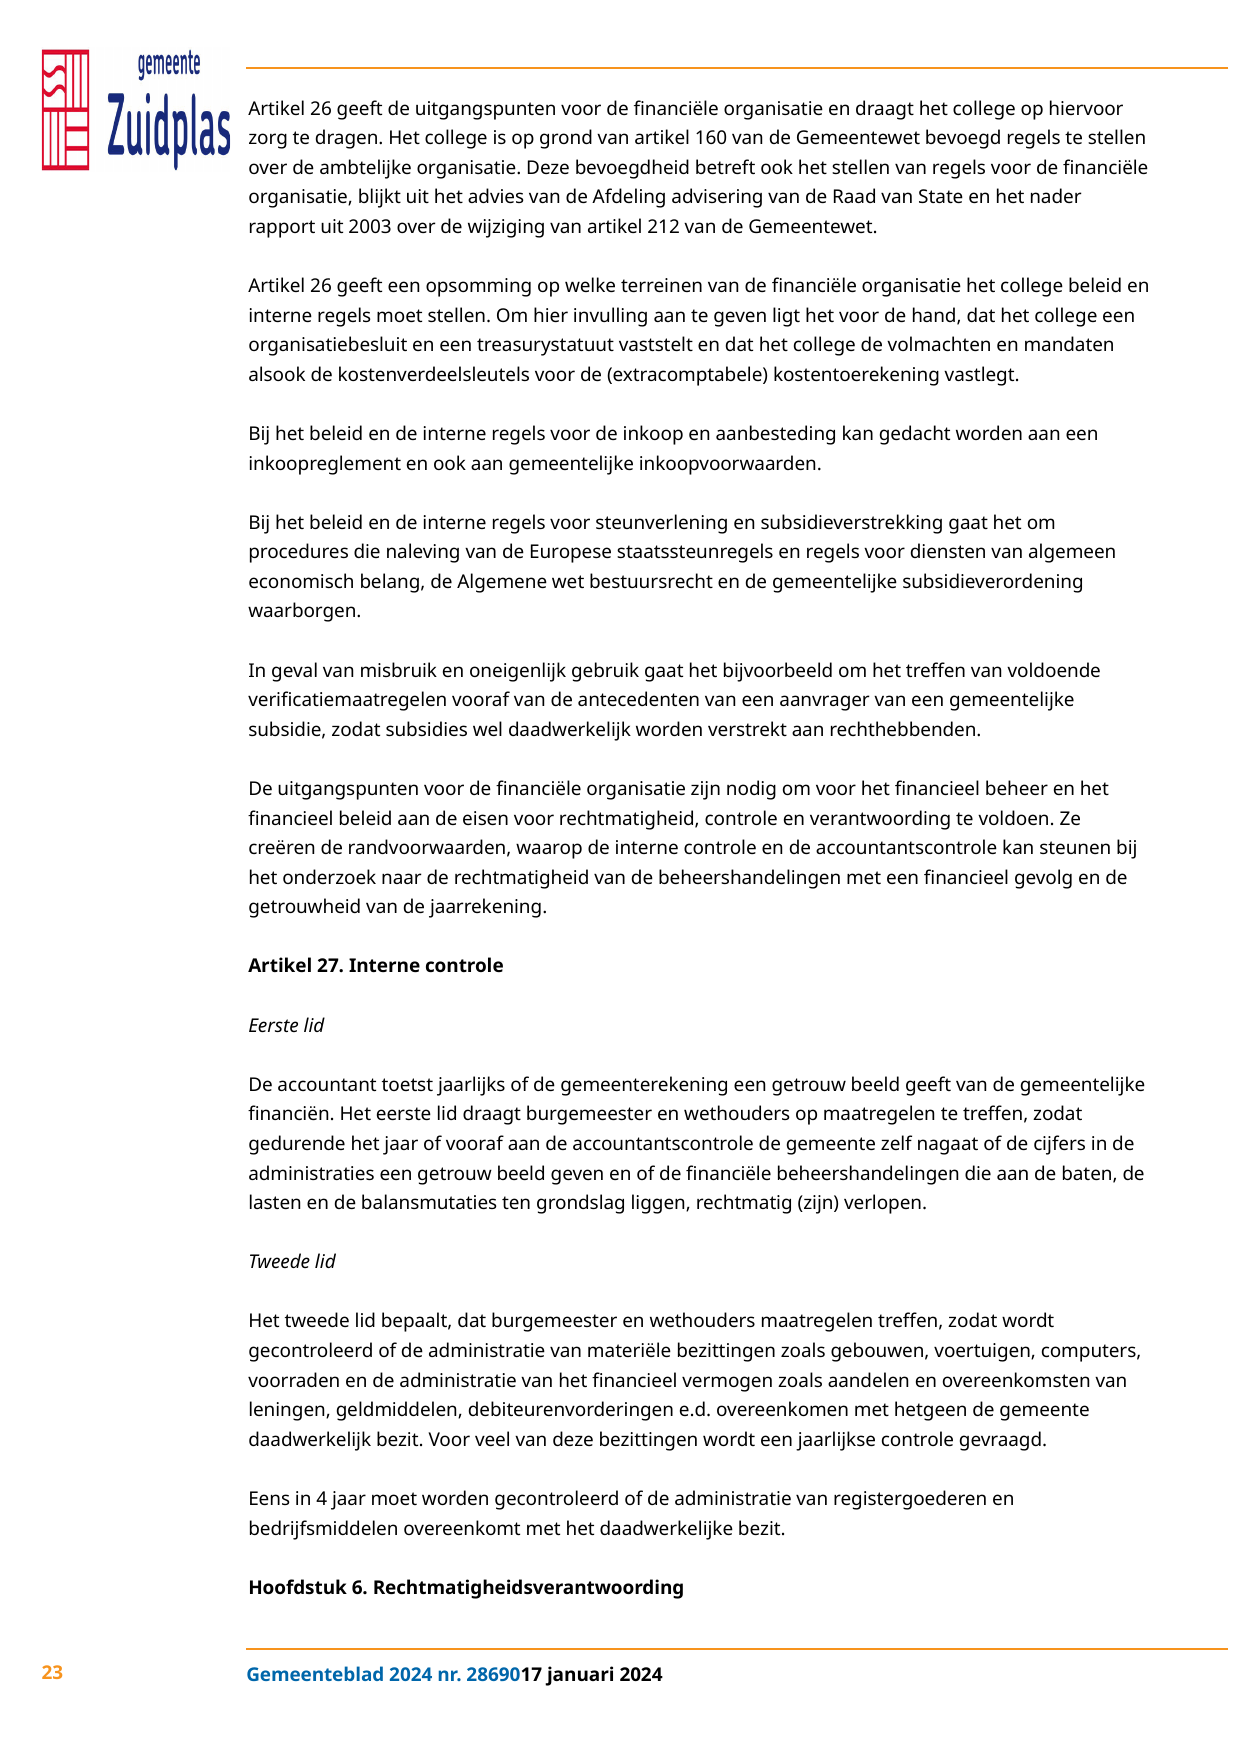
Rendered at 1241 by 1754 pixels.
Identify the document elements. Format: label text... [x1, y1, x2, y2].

text De accountant toetst jaarlijks of de gemeenterekening een getrouw beeld geeft van de gemeentelijke financiën. Het eerste lid draagt burgemeester en wethouders op maatregelen te treffen, zodat gedurende het jaar of vooraf aan de accountantscontrole de gemeente zelf nagaat of de cijfers in de administraties een getrouw beeld geven en of de financiële beheershandelingen die aan de baten, de lasten en de balansmutaties ten grondslag liggen, rechtmatig (zijn) verlopen. [248, 1071, 1152, 1215]
text Eerste lid [248, 1012, 1152, 1038]
text In geval van misbruik en oneigenlijk gebruik gaat het bijvoorbeeld om het treffen van voldoende verificatiemaatregelen vooraf van de antecedenten van een aanvrager van een gemeentelijke subsidie, zodat subsidies wel daadwerkelijk worden verstrekt aan rechthebbenden. [248, 657, 1152, 742]
picture [41, 47, 231, 172]
text Artikel 26 geeft de uitgangspunten voor de financiële organisatie en draagt het college op hiervoor zorg te dragen. Het college is op grond van artikel 160 van de Gemeentewet bevoegd regels te stellen over de ambtelijke organisatie. Deze bevoegdheid betreft ook het stellen van regels voor de financiële organisatie, blijkt uit het advies van de Afdeling advisering van de Raad van State en het nader rapport uit 2003 over de wijziging van artikel 212 van de Gemeentewet. [248, 95, 1152, 239]
text Artikel 26 geeft een opsomming op welke terreinen van de financiële organisatie het college beleid en interne regels moet stellen. Om hier invulling aan te geven ligt het voor de hand, dat het college een organisatiebesluit en een treasurystatuut vaststelt en dat het college de volmachten en mandaten alsook de kostenverdeelsleutels voor de (extracomptabele) kostentoerekening vastlegt. [248, 272, 1152, 387]
text Hoofdstuk 6. Rechtmatigheidsverantwoording [248, 1574, 1152, 1600]
text Eens in 4 jaar moet worden gecontroleerd of de administratie van registergoederen en bedrijfsmiddelen overeenkomt met het daadwerkelijke bezit. [248, 1485, 1152, 1541]
text Tweede lid [248, 1248, 1152, 1274]
text Het tweede lid bepaalt, dat burgemeester en wethouders maatregelen treffen, zodat wordt gecontroleerd of de administratie van materiële bezittingen zoals gebouwen, voertuigen, computers, voorraden en de administratie van het financieel vermogen zoals aandelen en overeenkomsten van leningen, geldmiddelen, debiteurenvorderingen e.d. overeenkomen met hetgeen de gemeente daadwerkelijk bezit. Voor veel van deze bezittingen wordt een jaarlijkse controle gevraagd. [248, 1308, 1152, 1452]
text Artikel 27. Interne controle [248, 953, 1152, 978]
text De uitgangspunten voor de financiële organisatie zijn nodig om voor het financieel beheer en het financieel beleid aan de eisen voor rechtmatigheid, controle en verantwoording te voldoen. Ze creëren de randvoorwaarden, waarop de interne controle en de accountantscontrole kan steunen bij het onderzoek naar de rechtmatigheid van de beheershandelingen met een financieel gevolg en de getrouwheid van de jaarrekening. [248, 775, 1152, 919]
text Bij het beleid en de interne regels voor de inkoop en aanbesteding kan gedacht worden aan een inkoopreglement en ook aan gemeentelijke inkoopvoorwaarden. [248, 420, 1152, 476]
text Bij het beleid en de interne regels voor steunverlening en subsidieverstrekking gaat het om procedures die naleving van de Europese staatssteunregels en regels voor diensten van algemeen economisch belang, de Algemene wet bestuursrecht en de gemeentelijke subsidieverordening waarborgen. [248, 509, 1152, 623]
